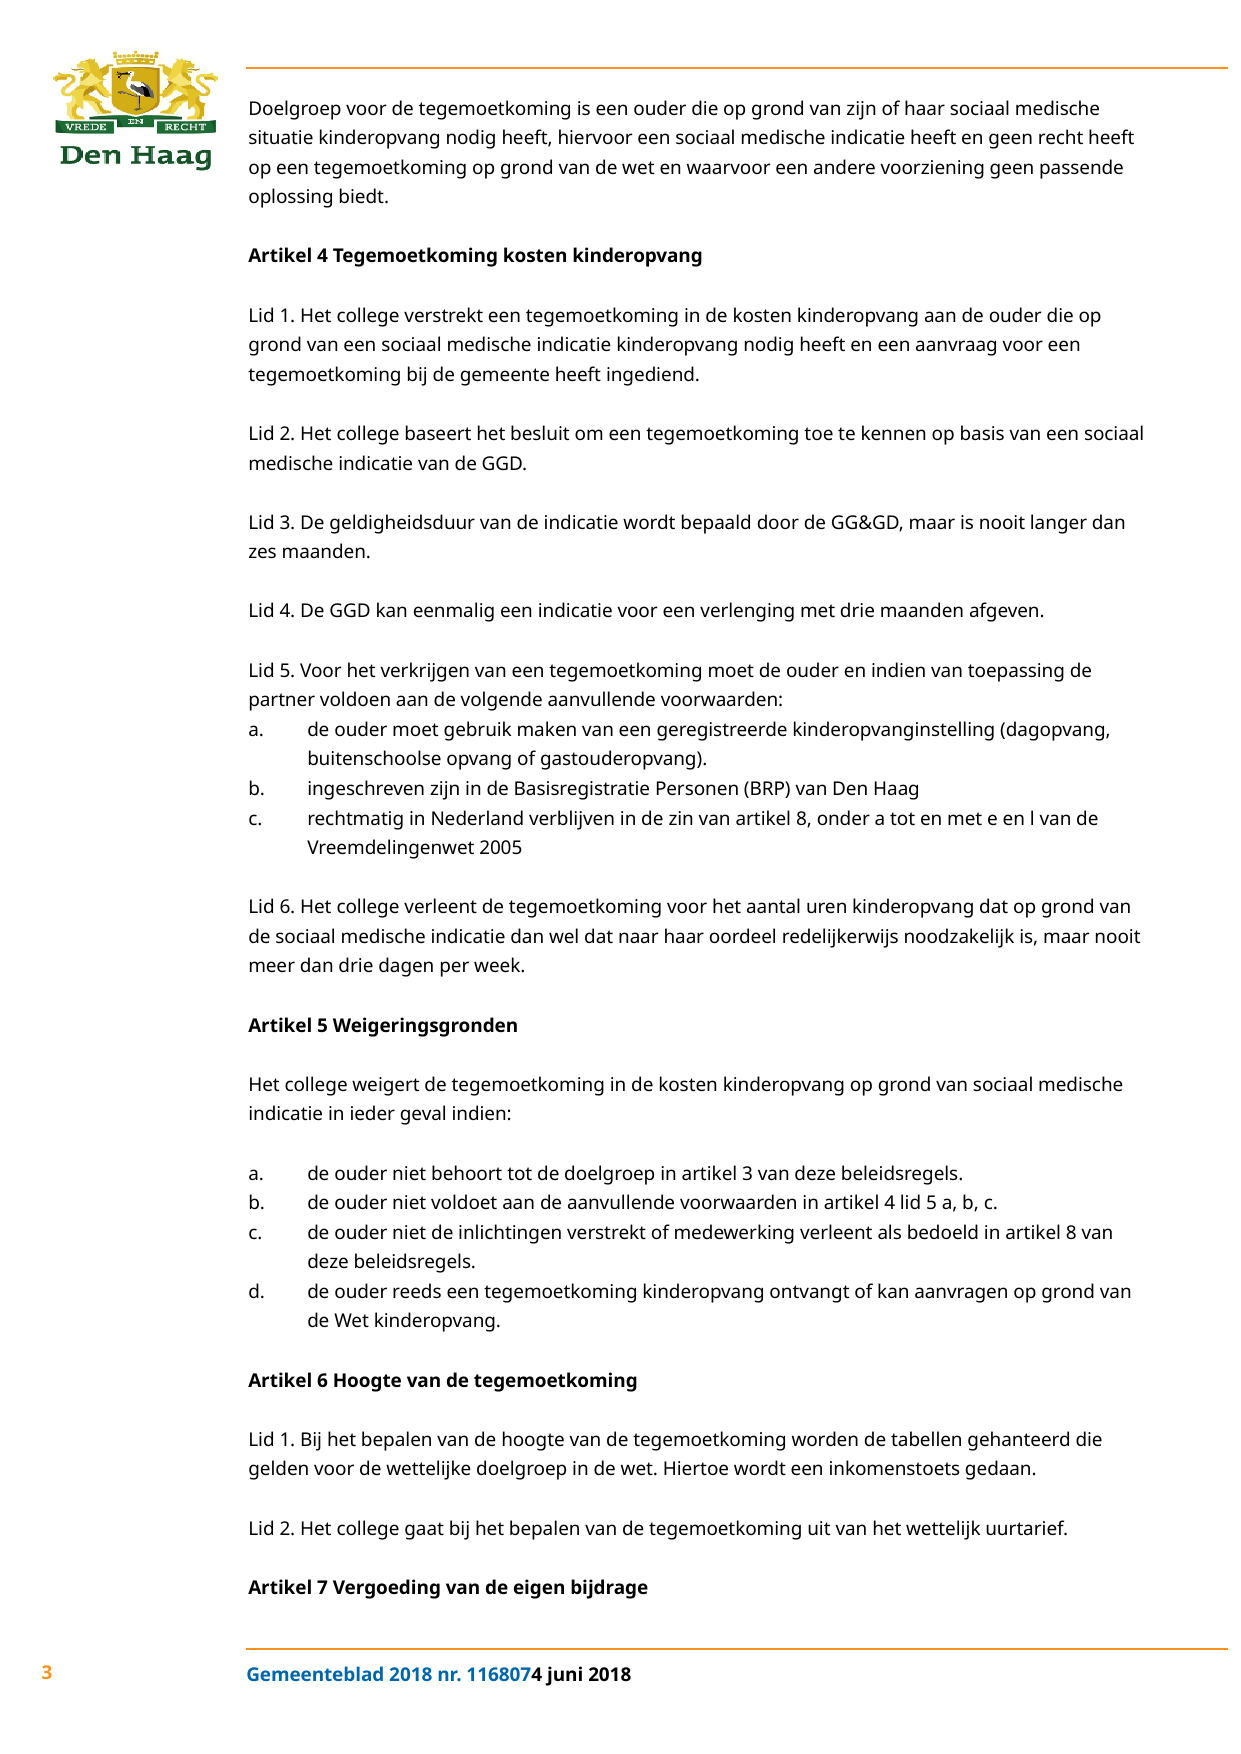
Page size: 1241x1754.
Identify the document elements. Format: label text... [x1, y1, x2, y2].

text Het college weigert de tegemoetkoming in de kosten kinderopvang op grond van sociaal medische indicatie in ieder geval indien: [248, 1071, 1152, 1126]
text Artikel 7 Vergoeding van de eigen bijdrage [248, 1574, 1152, 1600]
text Lid 5. Voor het verkrijgen van een tegemoetkoming moet de ouder en indien van toepassing de partner voldoen aan de volgende aanvullende voorwaarden: [248, 657, 1152, 712]
list de ouder moet gebruik maken van een geregistreerde kinderopvanginstelling (dagopvang, buitenschoolse opvang of gastouderopvang). [248, 716, 1152, 771]
list de ouder niet behoort tot de doelgroep in artikel 3 van deze beleidsregels. [248, 1160, 1152, 1186]
text Lid 2. Het college baseert het besluit om een tegemoetkoming toe te kennen op basis van een sociaal medische indicatie van de GGD. [248, 420, 1152, 476]
text Lid 1. Bij het bepalen van de hoogte van de tegemoetkoming worden de tabellen gehanteerd die gelden voor de wettelijke doelgroep in de wet. Hiertoe wordt een inkomenstoets gedaan. [248, 1426, 1152, 1481]
list ingeschreven zijn in de Basisregistratie Personen (BRP) van Den Haag [248, 775, 1152, 801]
text Lid 1. Het college verstrekt een tegemoetkoming in de kosten kinderopvang aan de ouder die op grond van een sociaal medische indicatie kinderopvang nodig heeft en een aanvraag voor een tegemoetkoming bij de gemeente heeft ingediend. [248, 302, 1152, 387]
picture [41, 47, 231, 172]
list de ouder niet voldoet aan de aanvullende voorwaarden in artikel 4 lid 5 a, b, c. [248, 1189, 1152, 1215]
text Lid 3. De geldigheidsduur van de indicatie wordt bepaald door de GG&GD, maar is nooit langer dan zes maanden. [248, 509, 1152, 564]
text Lid 2. Het college gaat bij het bepalen van de tegemoetkoming uit van het wettelijk uurtarief. [248, 1515, 1152, 1541]
text Doelgroep voor de tegemoetkoming is een ouder die op grond van zijn of haar sociaal medische situatie kinderopvang nodig heeft, hiervoor een sociaal medische indicatie heeft en geen recht heeft op een tegemoetkoming op grond van de wet en waarvoor een andere voorziening geen passende oplossing biedt. [248, 95, 1152, 209]
text Artikel 6 Hoogte van de tegemoetkoming [248, 1367, 1152, 1393]
text Artikel 5 Weigeringsgronden [248, 1012, 1152, 1038]
text Lid 6. Het college verleent de tegemoetkoming voor het aantal uren kinderopvang dat op grond van de sociaal medische indicatie dan wel dat naar haar oordeel redelijkerwijs noodzakelijk is, maar nooit meer dan drie dagen per week. [248, 893, 1152, 978]
list rechtmatig in Nederland verblijven in de zin van artikel 8, onder a tot en met e en l van de Vreemdelingenwet 2005 [248, 805, 1152, 860]
list de ouder reeds een tegemoetkoming kinderopvang ontvangt of kan aanvragen op grond van de Wet kinderopvang. [248, 1278, 1152, 1333]
text Artikel 4 Tegemoetkoming kosten kinderopvang [248, 243, 1152, 268]
text Lid 4. De GGD kan eenmalig een indicatie voor een verlenging met drie maanden afgeven. [248, 598, 1152, 623]
list de ouder niet de inlichtingen verstrekt of medewerking verleent als bedoeld in artikel 8 van deze beleidsregels. [248, 1219, 1152, 1274]
